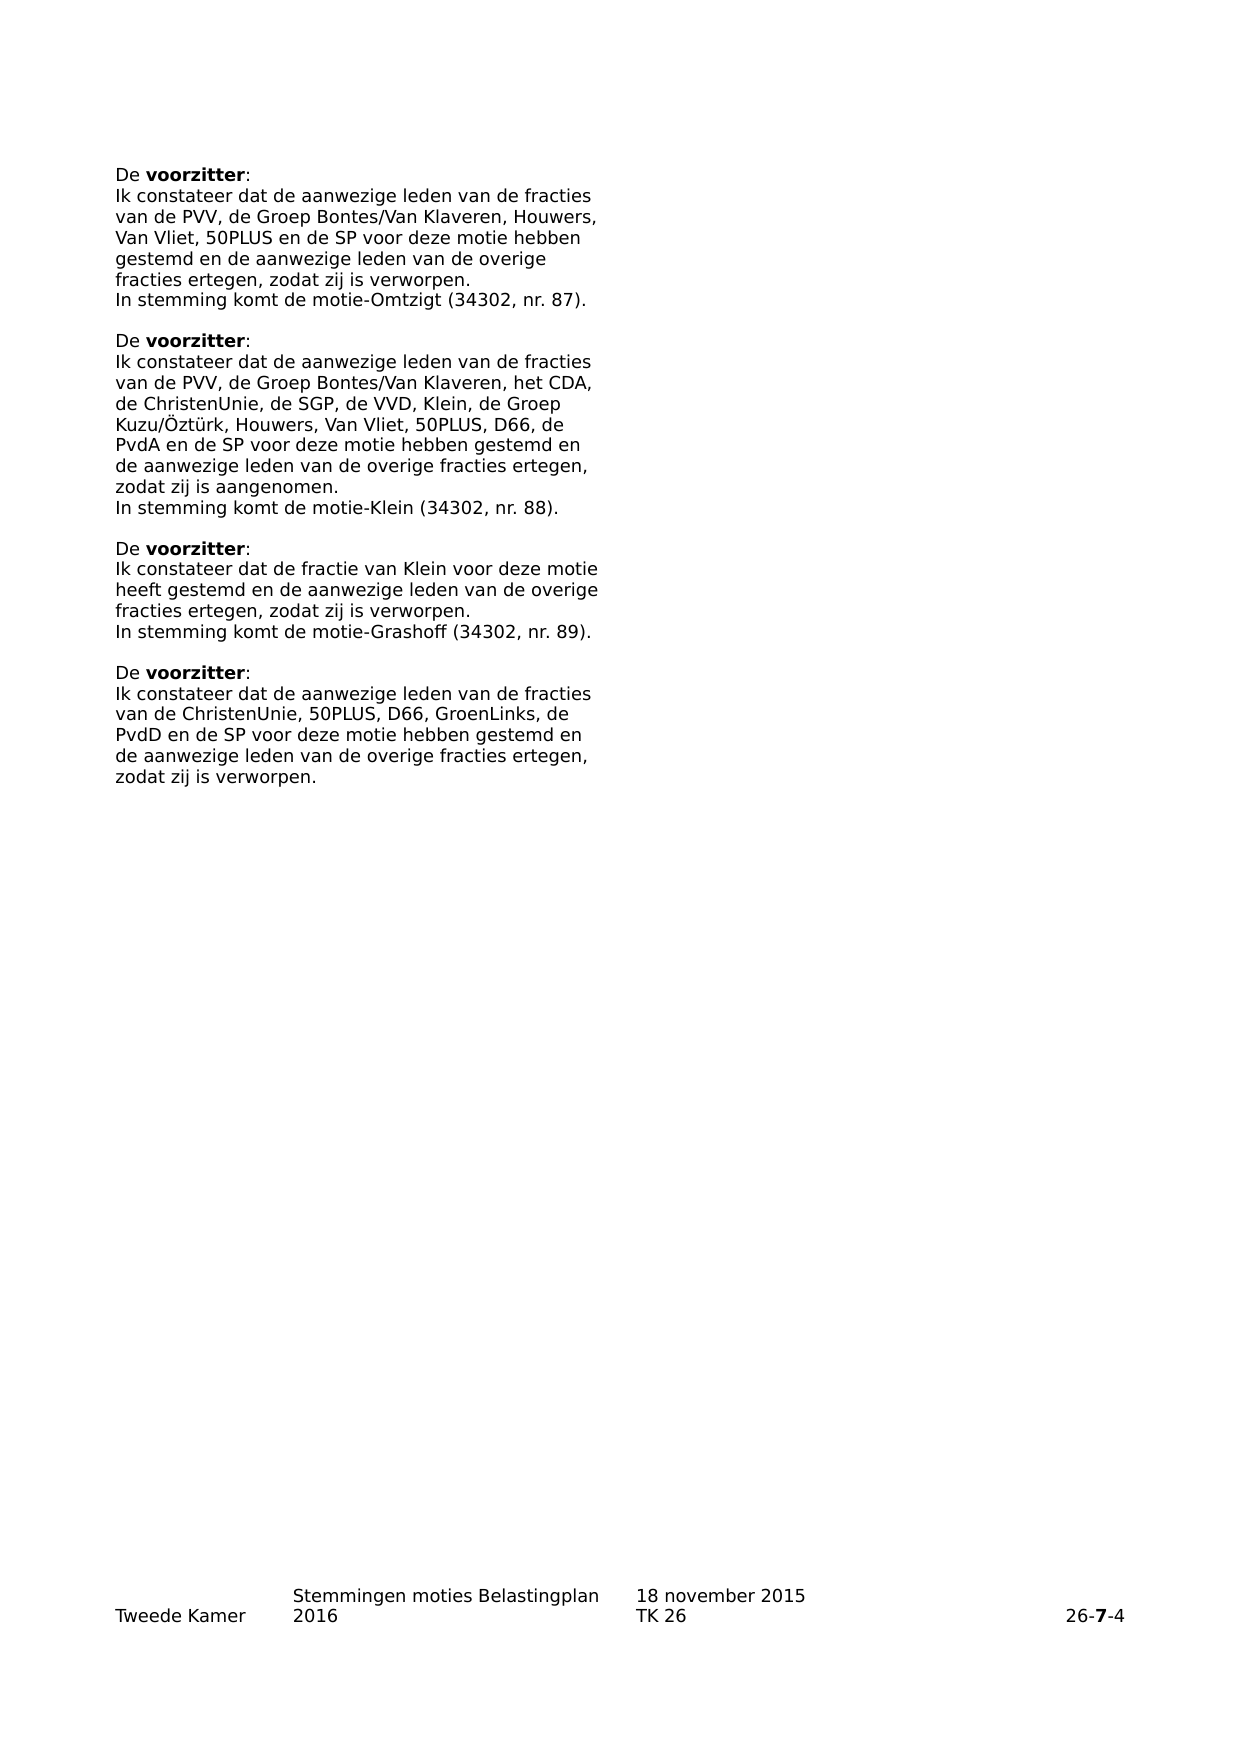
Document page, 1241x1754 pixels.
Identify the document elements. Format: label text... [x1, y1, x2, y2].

text In stemming komt de motie-Grashoff (34302, nr. 89). [115, 622, 605, 642]
text De voorzitter: [115, 331, 605, 352]
text Ik constateer dat de aanwezige leden van de fracties van de PVV, de Groep Bontes/Van Klaveren, Houwers, Van Vliet, 50PLUS en de SP voor deze motie hebben gestemd en de aanwezige leden van de overige fracties ertegen, zodat zij is verworpen. [115, 186, 605, 290]
text Ik constateer dat de fractie van Klein voor deze motie heeft gestemd en de aanwezige leden van de overige fracties ertegen, zodat zij is verworpen. [115, 559, 605, 622]
text De voorzitter: [115, 662, 605, 683]
text Ik constateer dat de aanwezige leden van de fracties van de PVV, de Groep Bontes/Van Klaveren, het CDA, de ChristenUnie, de SGP, de VVD, Klein, de Groep Kuzu/Öztürk, Houwers, Van Vliet, 50PLUS, D66, de PvdA en de SP voor deze motie hebben gestemd en de aanwezige leden van de overige fracties ertegen, zodat zij is aangenomen. [115, 352, 605, 498]
text De voorzitter: [115, 538, 605, 559]
text In stemming komt de motie-Klein (34302, nr. 88). [115, 498, 605, 518]
text De voorzitter: [115, 165, 605, 186]
text Ik constateer dat de aanwezige leden van de fracties van de ChristenUnie, 50PLUS, D66, GroenLinks, de PvdD en de SP voor deze motie hebben gestemd en de aanwezige leden van de overige fracties ertegen, zodat zij is verworpen. [115, 683, 605, 787]
text In stemming komt de motie-Omtzigt (34302, nr. 87). [115, 290, 605, 311]
